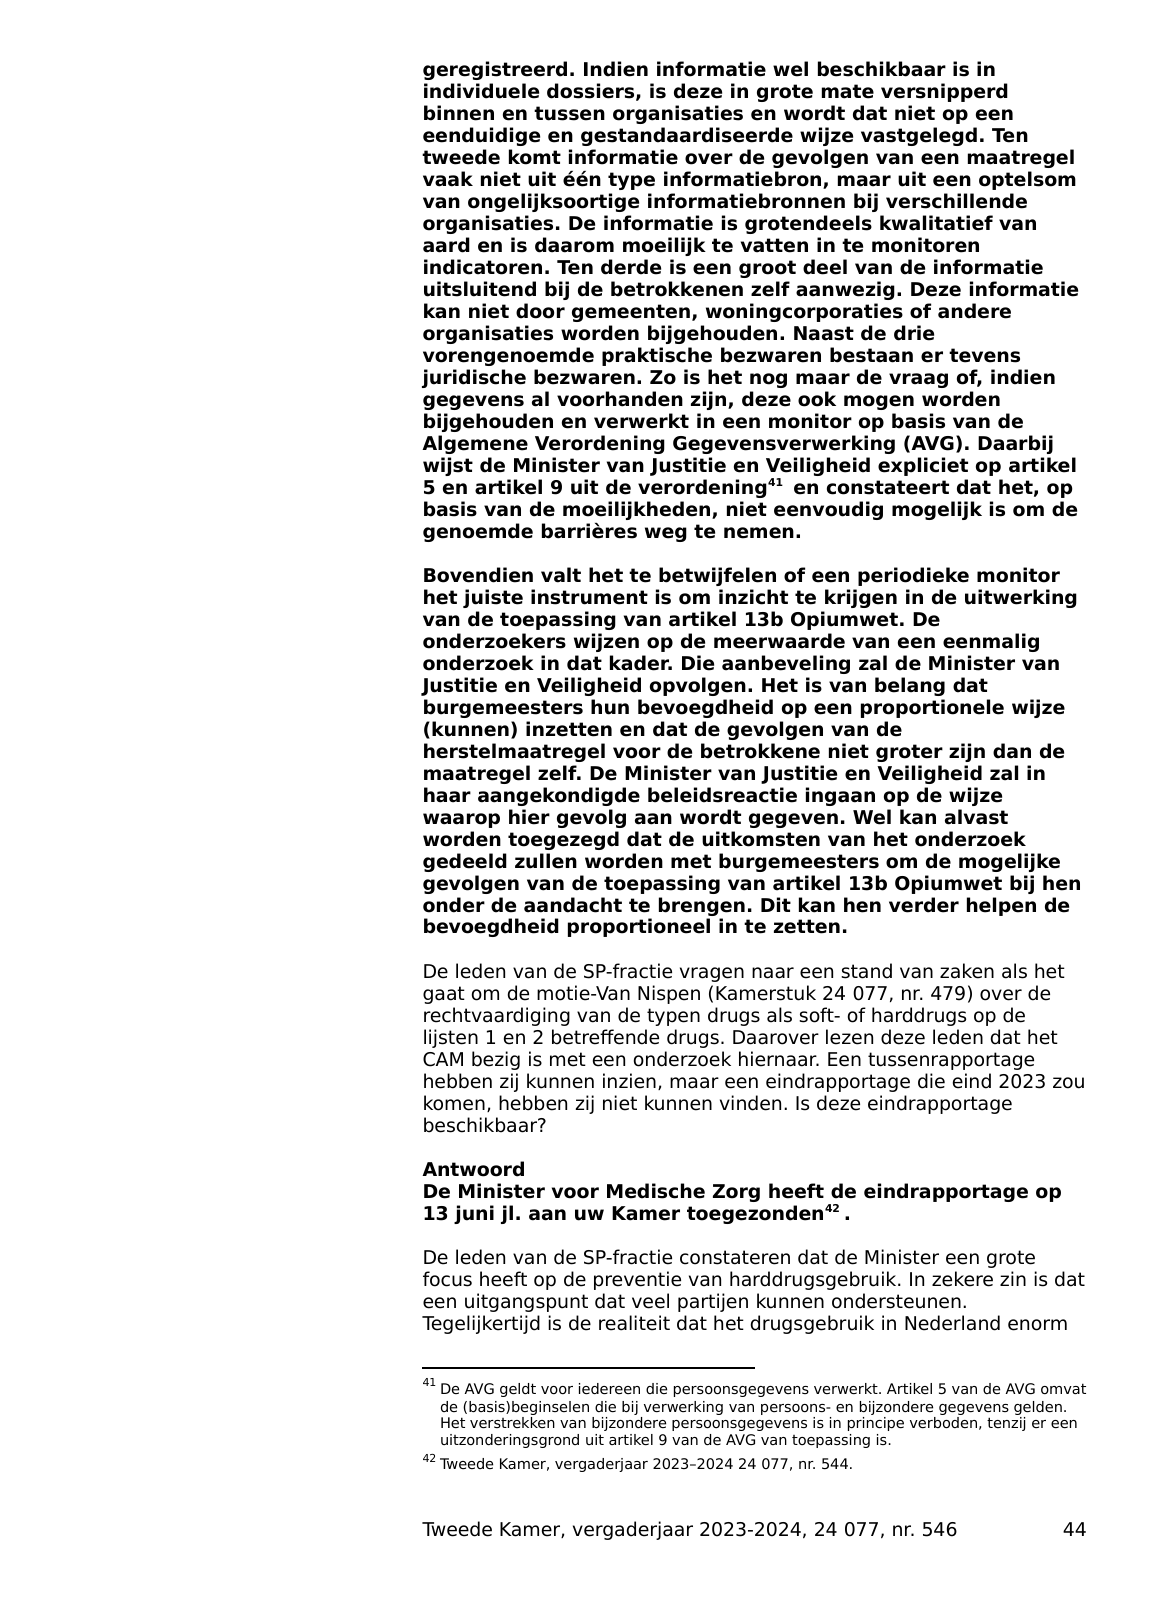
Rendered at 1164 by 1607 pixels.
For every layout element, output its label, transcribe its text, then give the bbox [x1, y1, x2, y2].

text De Minister voor Medische Zorg heeft de eindrapportage op 13 juni jl. aan uw Kamer toegezonden. [422, 1181, 1087, 1224]
text geregistreerd. Indien informatie wel beschikbaar is in individuele dossiers, is deze in grote mate versnipperd binnen en tussen organisaties en wordt dat niet op een eenduidige en gestandaardiseerde wijze vastgelegd. Ten tweede komt informatie over de gevolgen van een maatregel vaak niet uit één type informatiebron, maar uit een optelsom van ongelijksoortige informatiebronnen bij verschillende organisaties. De informatie is grotendeels kwalitatief van aard en is daarom moeilijk te vatten in te monitoren indicatoren. Ten derde is een groot deel van de informatie uitsluitend bij de betrokkenen zelf aanwezig. Deze informatie kan niet door gemeenten, woningcorporaties of andere organisaties worden bijgehouden. Naast de drie vorengenoemde praktische bezwaren bestaan er tevens juridische bezwaren. Zo is het nog maar de vraag of, indien gegevens al voorhanden zijn, deze ook mogen worden bijgehouden en verwerkt in een monitor op basis van de Algemene Verordening Gegevensverwerking (AVG). Daarbij wijst de Minister van Justitie en Veiligheid expliciet op artikel 5 en artikel 9 uit de verordening en constateert dat het, op basis van de moeilijkheden, niet eenvoudig mogelijk is om de genoemde barrières weg te nemen. [422, 59, 1087, 543]
text De leden van de SP-fractie constateren dat de Minister een grote focus heeft op de preventie van harddrugsgebruik. In zekere zin is dat een uitgangspunt dat veel partijen kunnen ondersteunen. Tegelijkertijd is de realiteit dat het drugsgebruik in Nederland enorm [422, 1247, 1087, 1335]
text De leden van de SP-fractie vragen naar een stand van zaken als het gaat om de motie-Van Nispen (Kamerstuk 24 077, nr. 479) over de rechtvaardiging van de typen drugs als soft- of harddrugs op de lijsten 1 en 2 betreffende drugs. Daarover lezen deze leden dat het CAM bezig is met een onderzoek hiernaar. Een tussenrapportage hebben zij kunnen inzien, maar een eindrapportage die eind 2023 zou komen, hebben zij niet kunnen vinden. Is deze eindrapportage beschikbaar? [422, 961, 1087, 1136]
text Antwoord [422, 1159, 1087, 1181]
text De AVG geldt voor iedereen die persoonsgegevens verwerkt. Artikel 5 van de AVG omvat de (basis)beginselen die bij verwerking van persoons- en bijzondere gegevens gelden. Het verstrekken van bijzondere persoonsgegevens is in principe verboden, tenzij er een uitzonderingsgrond uit artikel 9 van de AVG van toepassing is. [422, 1377, 1087, 1449]
text Tweede Kamer, vergaderjaar 2023–2024 24 077, nr. 544. [422, 1452, 1087, 1474]
text Bovendien valt het te betwijfelen of een periodieke monitor het juiste instrument is om inzicht te krijgen in de uitwerking van de toepassing van artikel 13b Opiumwet. De onderzoekers wijzen op de meerwaarde van een eenmalig onderzoek in dat kader. Die aanbeveling zal de Minister van Justitie en Veiligheid opvolgen. Het is van belang dat burgemeesters hun bevoegdheid op een proportionele wijze (kunnen) inzetten en dat de gevolgen van de herstelmaatregel voor de betrokkene niet groter zijn dan de maatregel zelf. De Minister van Justitie en Veiligheid zal in haar aangekondigde beleidsreactie ingaan op de wijze waarop hier gevolg aan wordt gegeven. Wel kan alvast worden toegezegd dat de uitkomsten van het onderzoek gedeeld zullen worden met burgemeesters om de mogelijke gevolgen van de toepassing van artikel 13b Opiumwet bij hen onder de aandacht te brengen. Dit kan hen verder helpen de bevoegdheid proportioneel in te zetten. [422, 565, 1087, 938]
